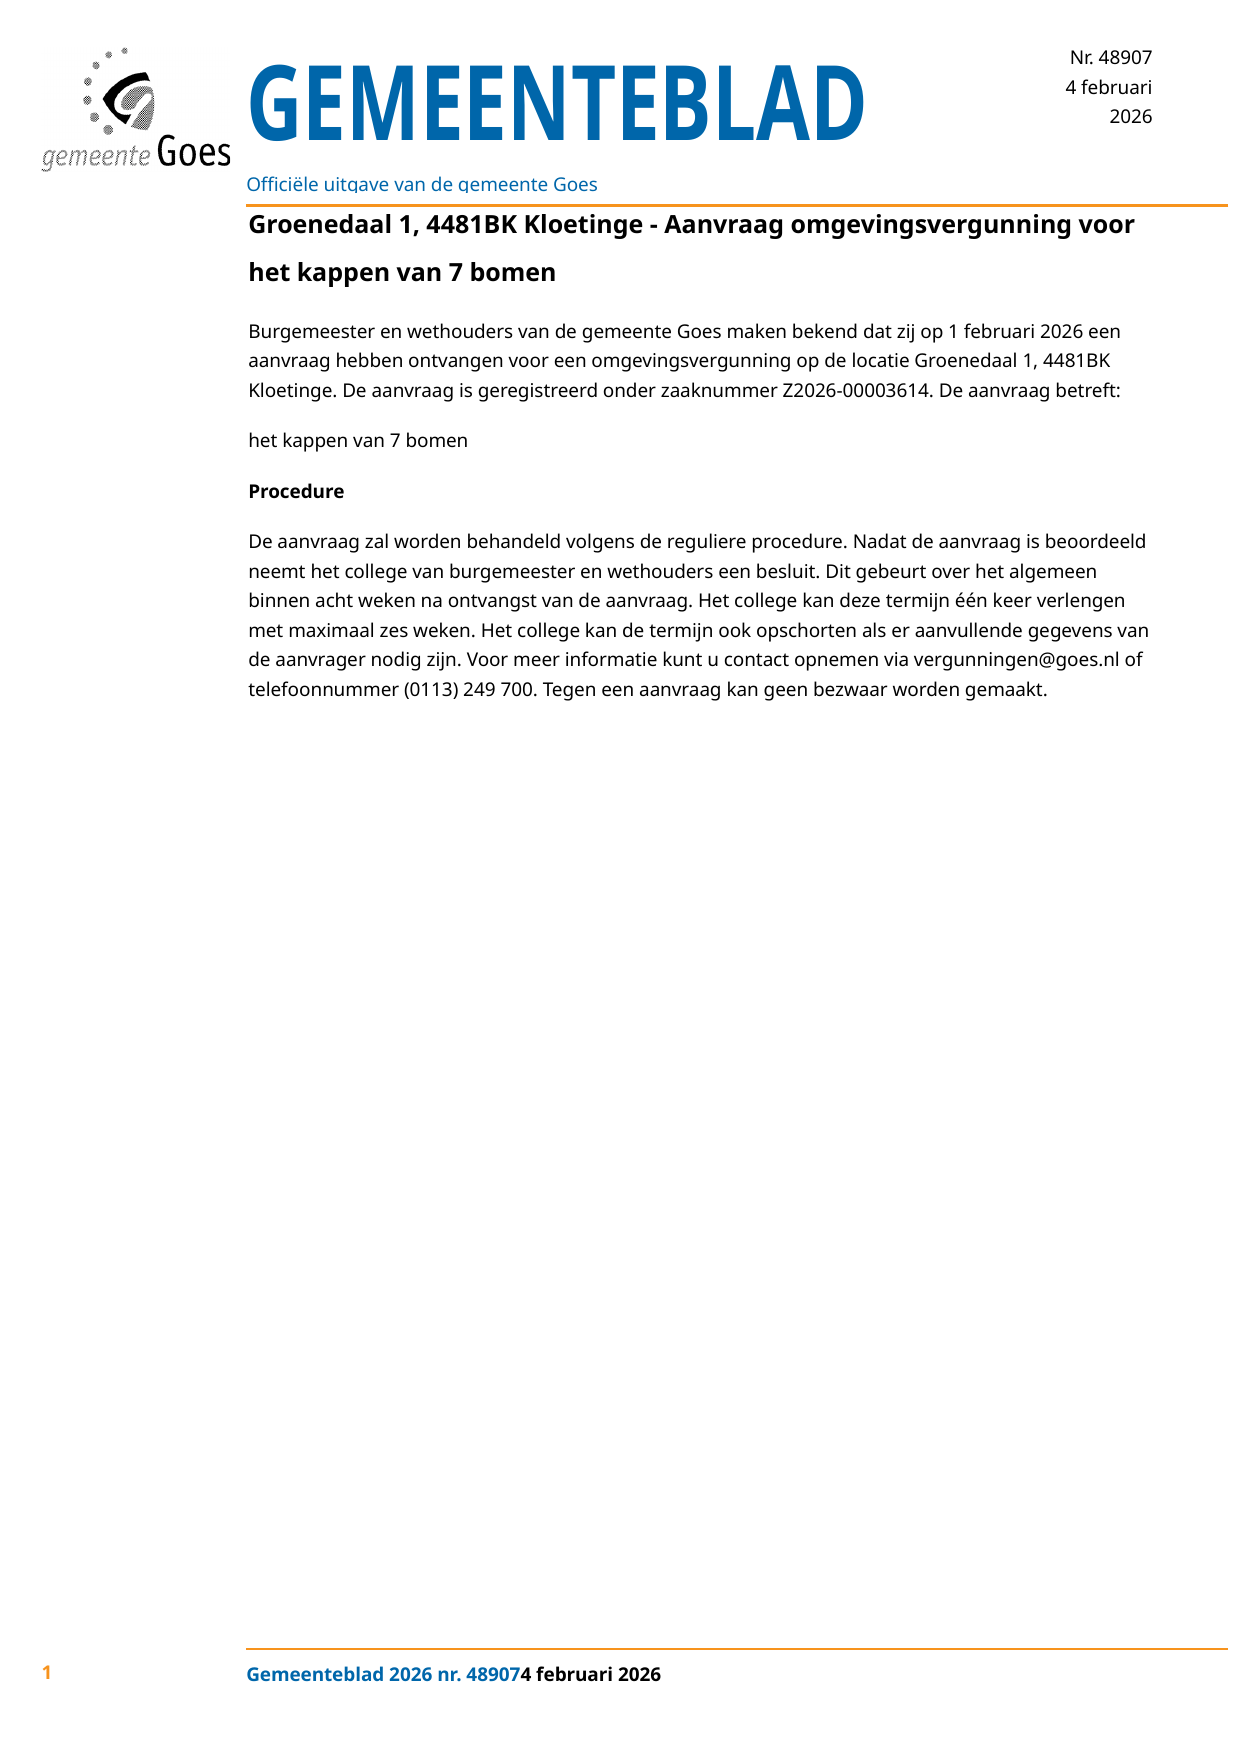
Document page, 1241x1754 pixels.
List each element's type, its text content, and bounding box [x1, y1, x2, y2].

text Groenedaal 1, 4481BK Kloetinge - Aanvraag omgevingsvergunning voor het kappen van 7 bomen [248, 207, 1152, 288]
text het kappen van 7 bomen [248, 427, 1152, 453]
text Procedure [248, 478, 1152, 504]
text De aanvraag zal worden behandeld volgens de reguliere procedure. Nadat de aanvraag is beoordeeld neemt het college van burgemeester en wethouders een besluit. Dit gebeurt over het algemeen binnen acht weken na ontvangst van de aanvraag. Het college kan deze termijn één keer verlengen met maximaal zes weken. Het college kan de termijn ook opschorten als er aanvullende gegevens van de aanvrager nodig zijn. Voor meer informatie kunt u contact opnemen via vergunningen@goes.nl of telefoonnummer (0113) 249 700. Tegen een aanvraag kan geen bezwaar worden gemaakt. [248, 528, 1152, 702]
text Burgemeester en wethouders van de gemeente Goes maken bekend dat zij op 1 februari 2026 een aanvraag hebben ontvangen voor een omgevingsvergunning op de locatie Groenedaal 1, 4481BK Kloetinge. De aanvraag is geregistreerd onder zaaknummer Z2026-00003614. De aanvraag betreft: [248, 318, 1152, 403]
picture [41, 47, 231, 172]
